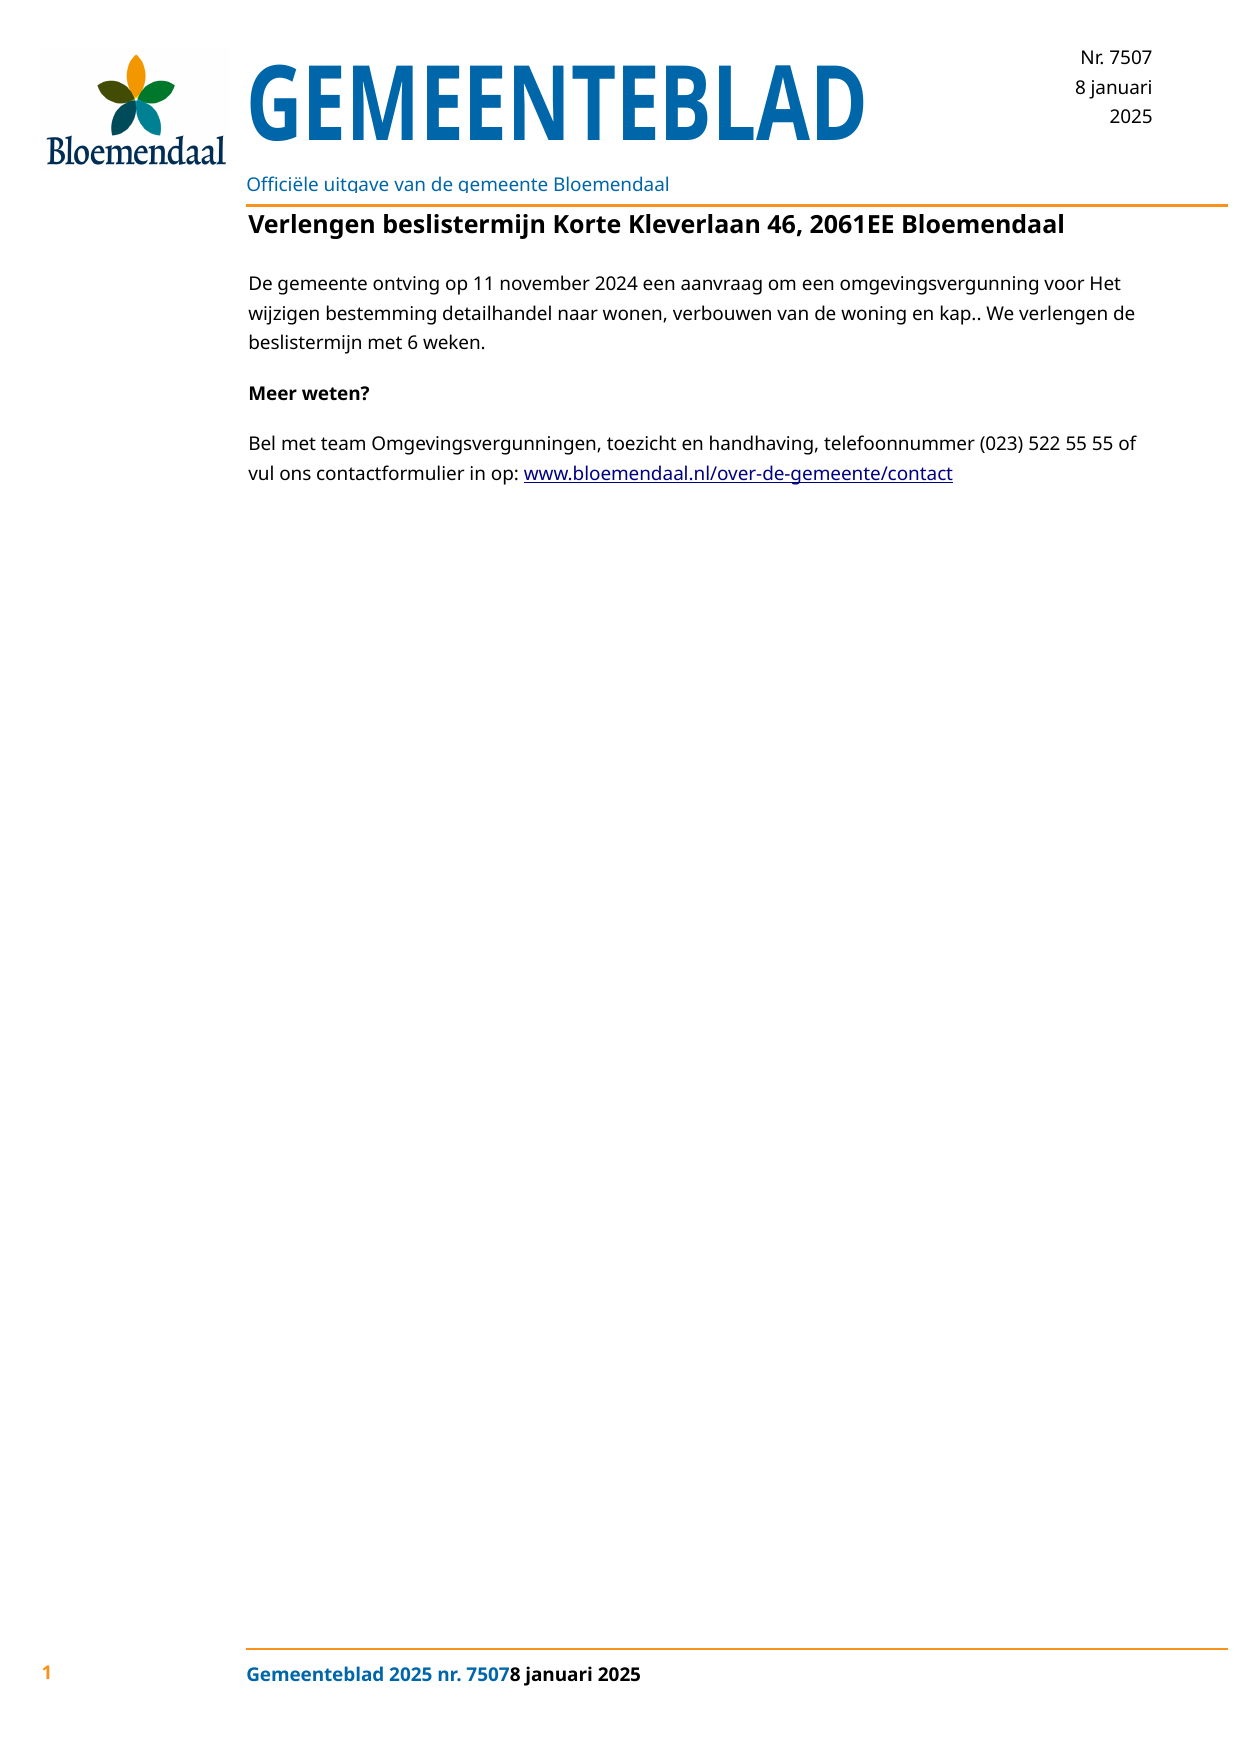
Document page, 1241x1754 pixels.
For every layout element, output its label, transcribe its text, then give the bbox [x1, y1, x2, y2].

picture [41, 47, 231, 172]
text Meer weten? [248, 380, 1152, 406]
text Verlengen beslistermijn Korte Kleverlaan 46, 2061EE Bloemendaal [248, 207, 1152, 241]
text Bel met team Omgevingsvergunningen, toezicht en handhaving, telefoonnummer (023) 522 55 55 of vul ons contactformulier in op: www.bloemendaal.nl/over-de-gemeente/contact [248, 430, 1152, 486]
text De gemeente ontving op 11 november 2024 een aanvraag om een omgevingsvergunning voor Het wijzigen bestemming detailhandel naar wonen, verbouwen van de woning en kap.. We verlengen de beslistermijn met 6 weken. [248, 270, 1152, 355]
